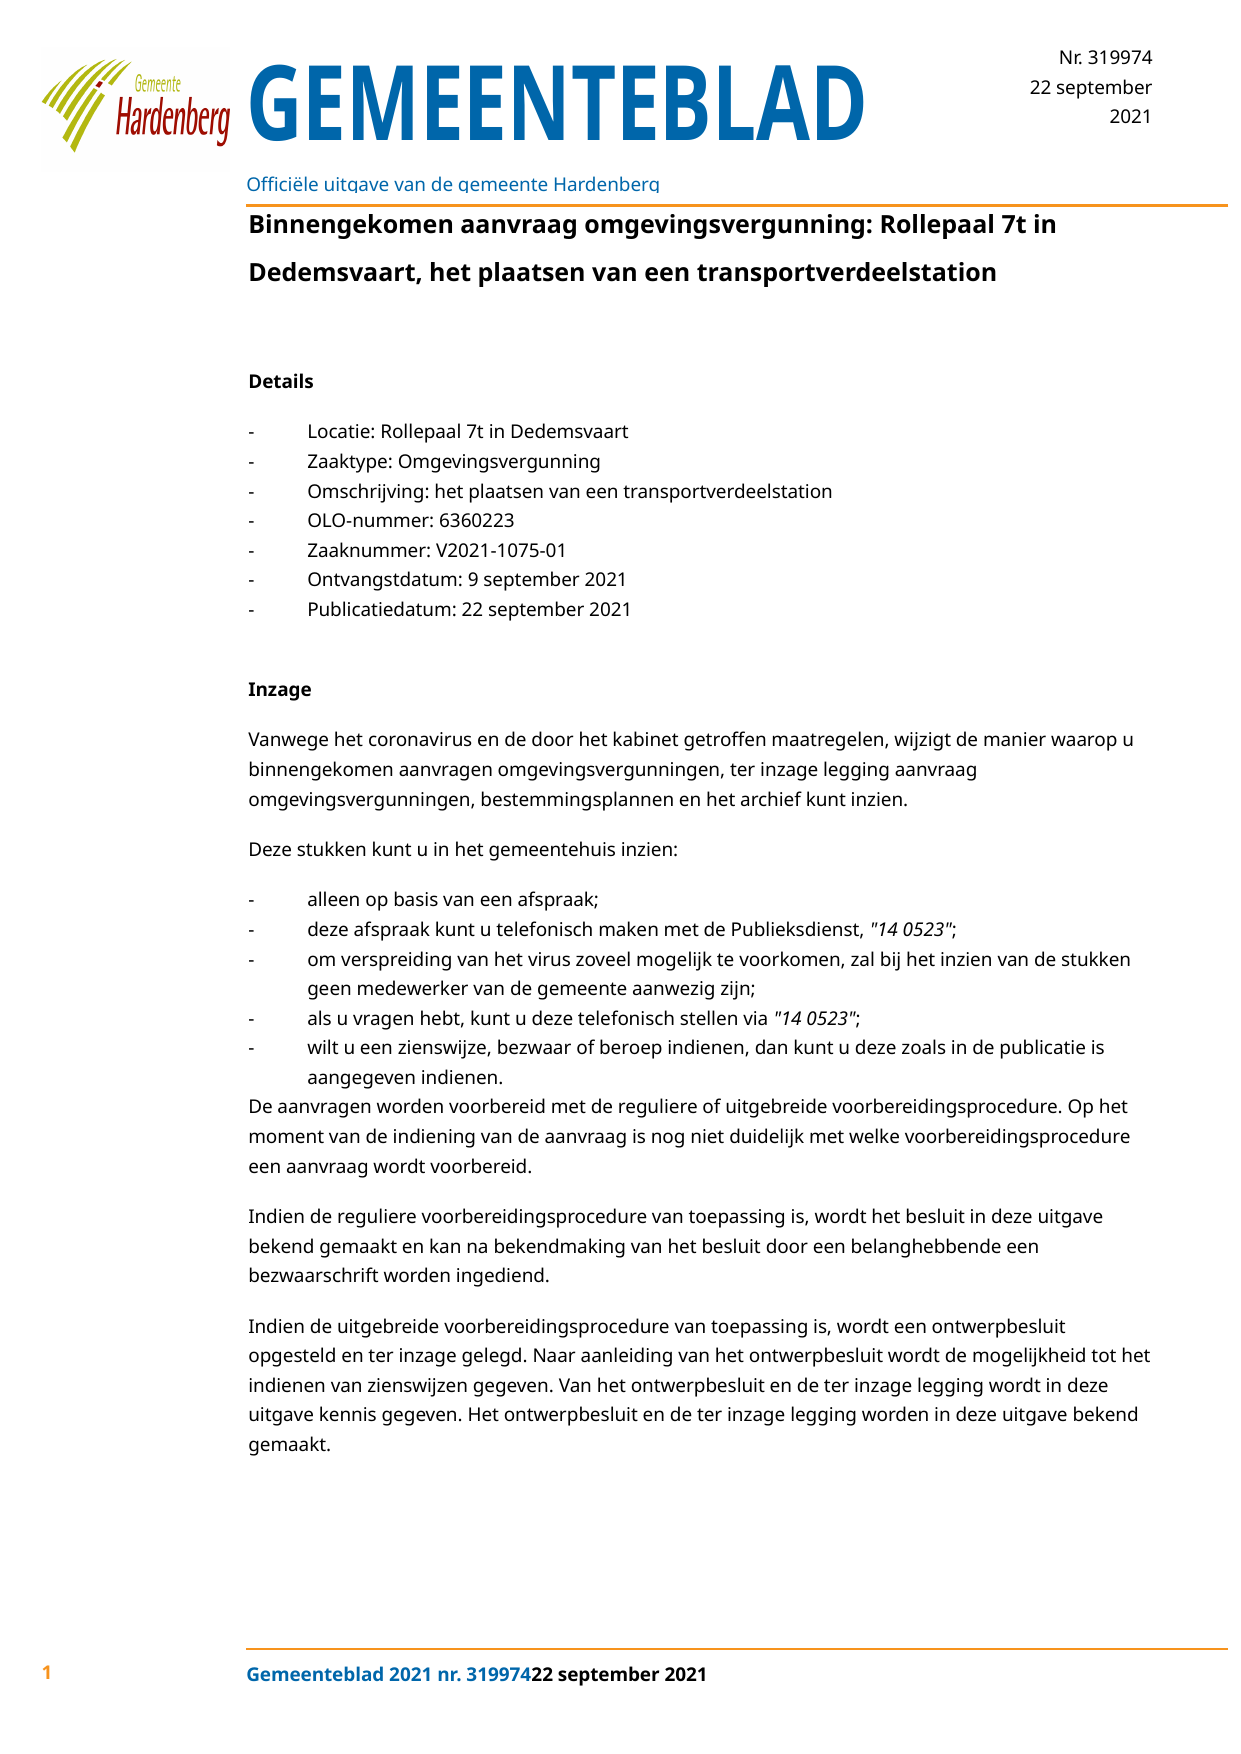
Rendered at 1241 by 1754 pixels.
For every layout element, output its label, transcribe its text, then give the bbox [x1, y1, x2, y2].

list Ontvangstdatum: 9 september 2021 [248, 567, 1152, 592]
text Indien de reguliere voorbereidingsprocedure van toepassing is, wordt het besluit in deze uitgave bekend gemaakt en kan na bekendmaking van het besluit door een belanghebbende een bezwaarschrift worden ingediend. [248, 1203, 1152, 1288]
list alleen op basis van een afspraak; [248, 887, 1152, 912]
list wilt u een zienswijze, bezwaar of beroep indienen, dan kunt u deze zoals in de publicatie is aangegeven indienen. [248, 1034, 1152, 1090]
list Zaaktype: Omgevingsvergunning [248, 448, 1152, 474]
list Omschrijving: het plaatsen van een transportverdeelstation [248, 478, 1152, 504]
list deze afspraak kunt u telefonisch maken met de Publieksdienst, "14 0523"; [248, 916, 1152, 942]
list om verspreiding van het virus zoveel mogelijk te voorkomen, zal bij het inzien van de stukken geen medewerker van de gemeente aanwezig zijn; [248, 946, 1152, 1001]
list Locatie: Rollepaal 7t in Dedemsvaart [248, 419, 1152, 444]
text De aanvragen worden voorbereid met de reguliere of uitgebreide voorbereidingsprocedure. Op het moment van de indiening van de aanvraag is nog niet duidelijk met welke voorbereidingsprocedure een aanvraag wordt voorbereid. [248, 1094, 1152, 1179]
text Vanwege het coronavirus en de door het kabinet getroffen maatregelen, wijzigt de manier waarop u binnengekomen aanvragen omgevingsvergunningen, ter inzage legging aanvraag omgevingsvergunningen, bestemmingsplannen en het archief kunt inzien. [248, 727, 1152, 812]
list Publicatiedatum: 22 september 2021 [248, 596, 1152, 622]
list als u vragen hebt, kunt u deze telefonisch stellen via "14 0523"; [248, 1005, 1152, 1031]
text Binnengekomen aanvraag omgevingsvergunning: Rollepaal 7t in Dedemsvaart, het plaatsen van een transportverdeelstation [248, 207, 1152, 288]
picture [41, 47, 231, 172]
text Deze stukken kunt u in het gemeentehuis inzien: [248, 836, 1152, 862]
list Zaaknummer: V2021-1075-01 [248, 537, 1152, 563]
text Inzage [248, 676, 1152, 702]
text Details [248, 368, 1152, 394]
list OLO-nummer: 6360223 [248, 507, 1152, 533]
text Indien de uitgebreide voorbereidingsprocedure van toepassing is, wordt een ontwerpbesluit opgesteld en ter inzage gelegd. Naar aanleiding van het ontwerpbesluit wordt de mogelijkheid tot het indienen van zienswijzen gegeven. Van het ontwerpbesluit en de ter inzage legging wordt in deze uitgave kennis gegeven. Het ontwerpbesluit en de ter inzage legging worden in deze uitgave bekend gemaakt. [248, 1313, 1152, 1457]
